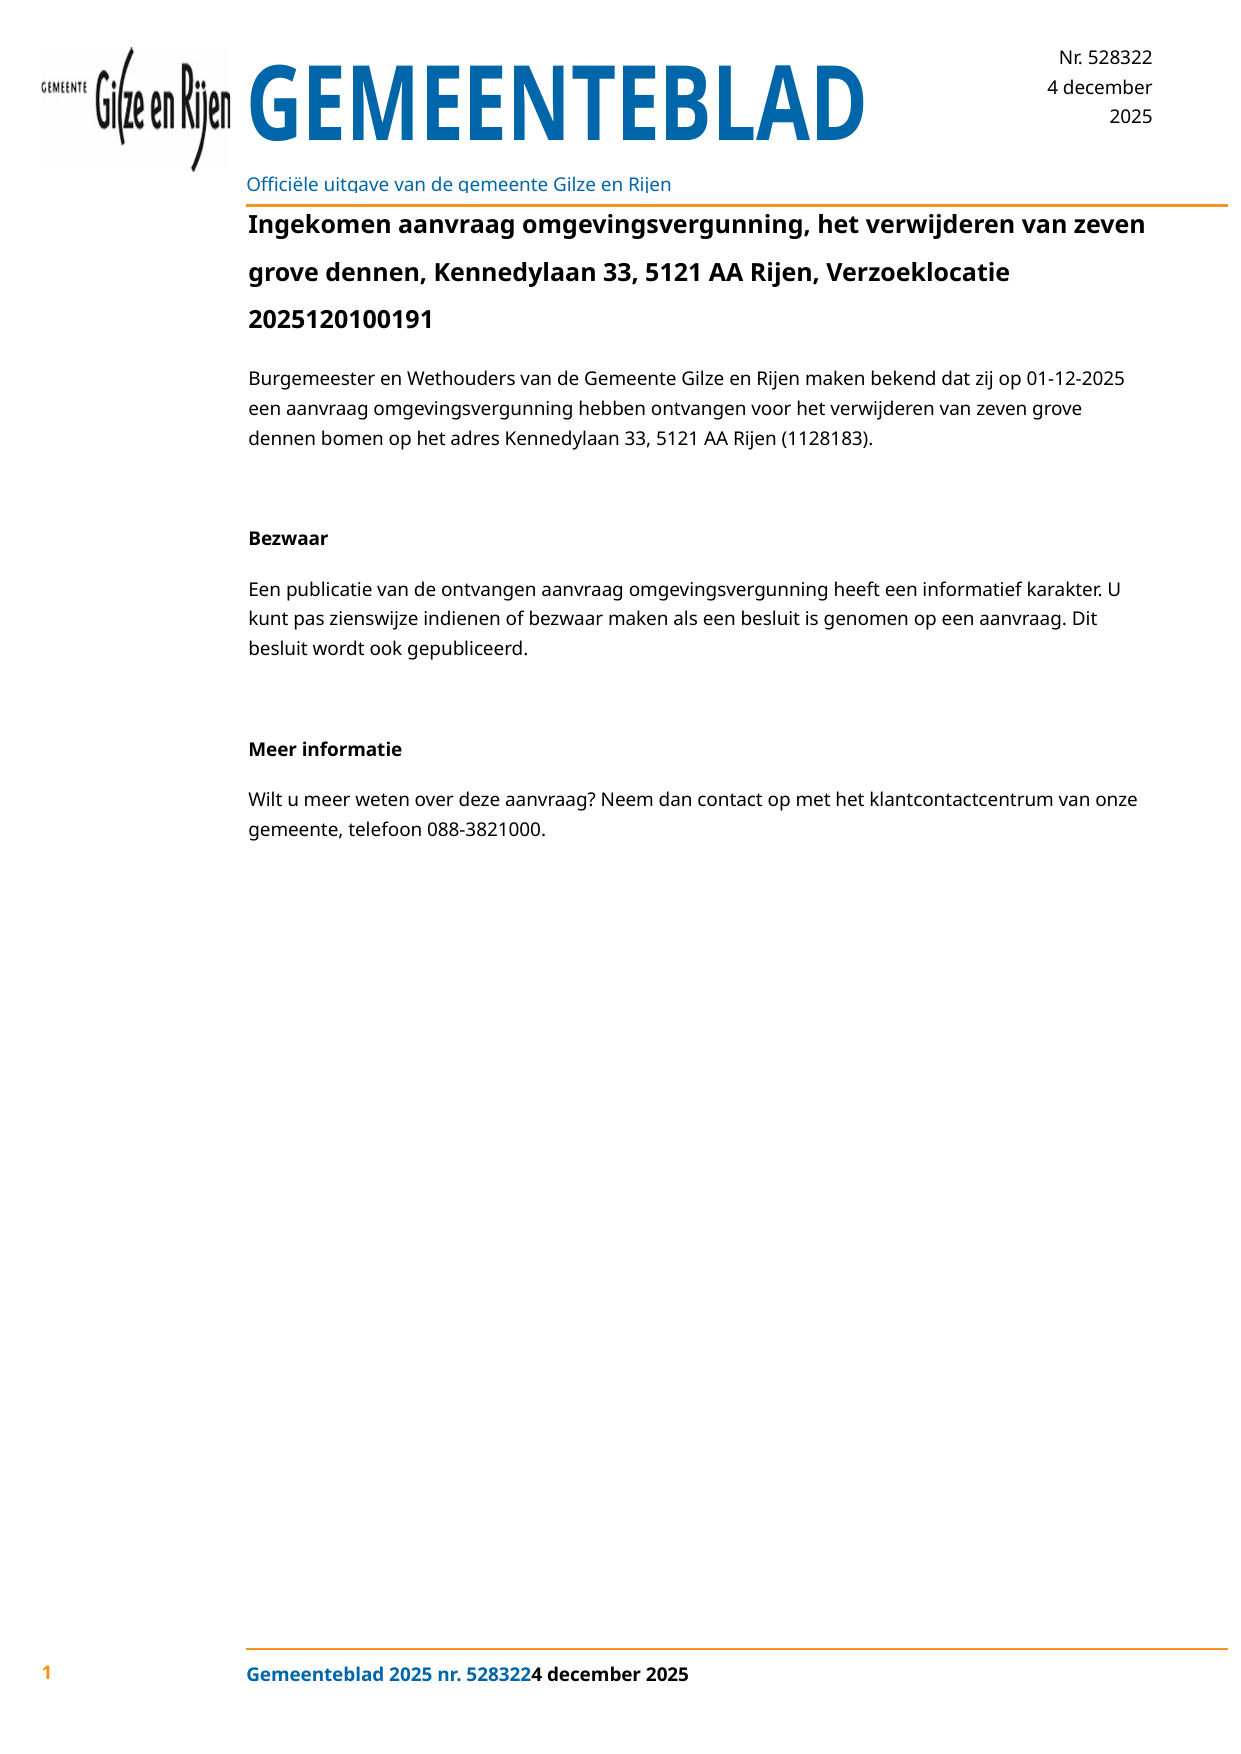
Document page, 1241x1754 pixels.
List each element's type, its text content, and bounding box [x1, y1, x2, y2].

text Meer informatie [248, 736, 1152, 762]
text Ingekomen aanvraag omgevingsvergunning, het verwijderen van zeven grove dennen, Kennedylaan 33, 5121 AA Rijen, Verzoeklocatie 2025120100191 [248, 207, 1152, 336]
text Bezwaar [248, 526, 1152, 551]
text Een publicatie van de ontvangen aanvraag omgevingsvergunning heeft een informatief karakter. U kunt pas zienswijze indienen of bezwaar maken als een besluit is genomen op een aanvraag. Dit besluit wordt ook gepubliceerd. [248, 576, 1152, 661]
text Wilt u meer weten over deze aanvraag? Neem dan contact op met het klantcontactcentrum van onze gemeente, telefoon 088-3821000. [248, 786, 1152, 842]
text Burgemeester en Wethouders van de Gemeente Gilze en Rijen maken bekend dat zij op 01-12-2025 een aanvraag omgevingsvergunning hebben ontvangen voor het verwijderen van zeven grove dennen bomen op het adres Kennedylaan 33, 5121 AA Rijen (1128183). [248, 366, 1152, 450]
picture [41, 47, 231, 172]
